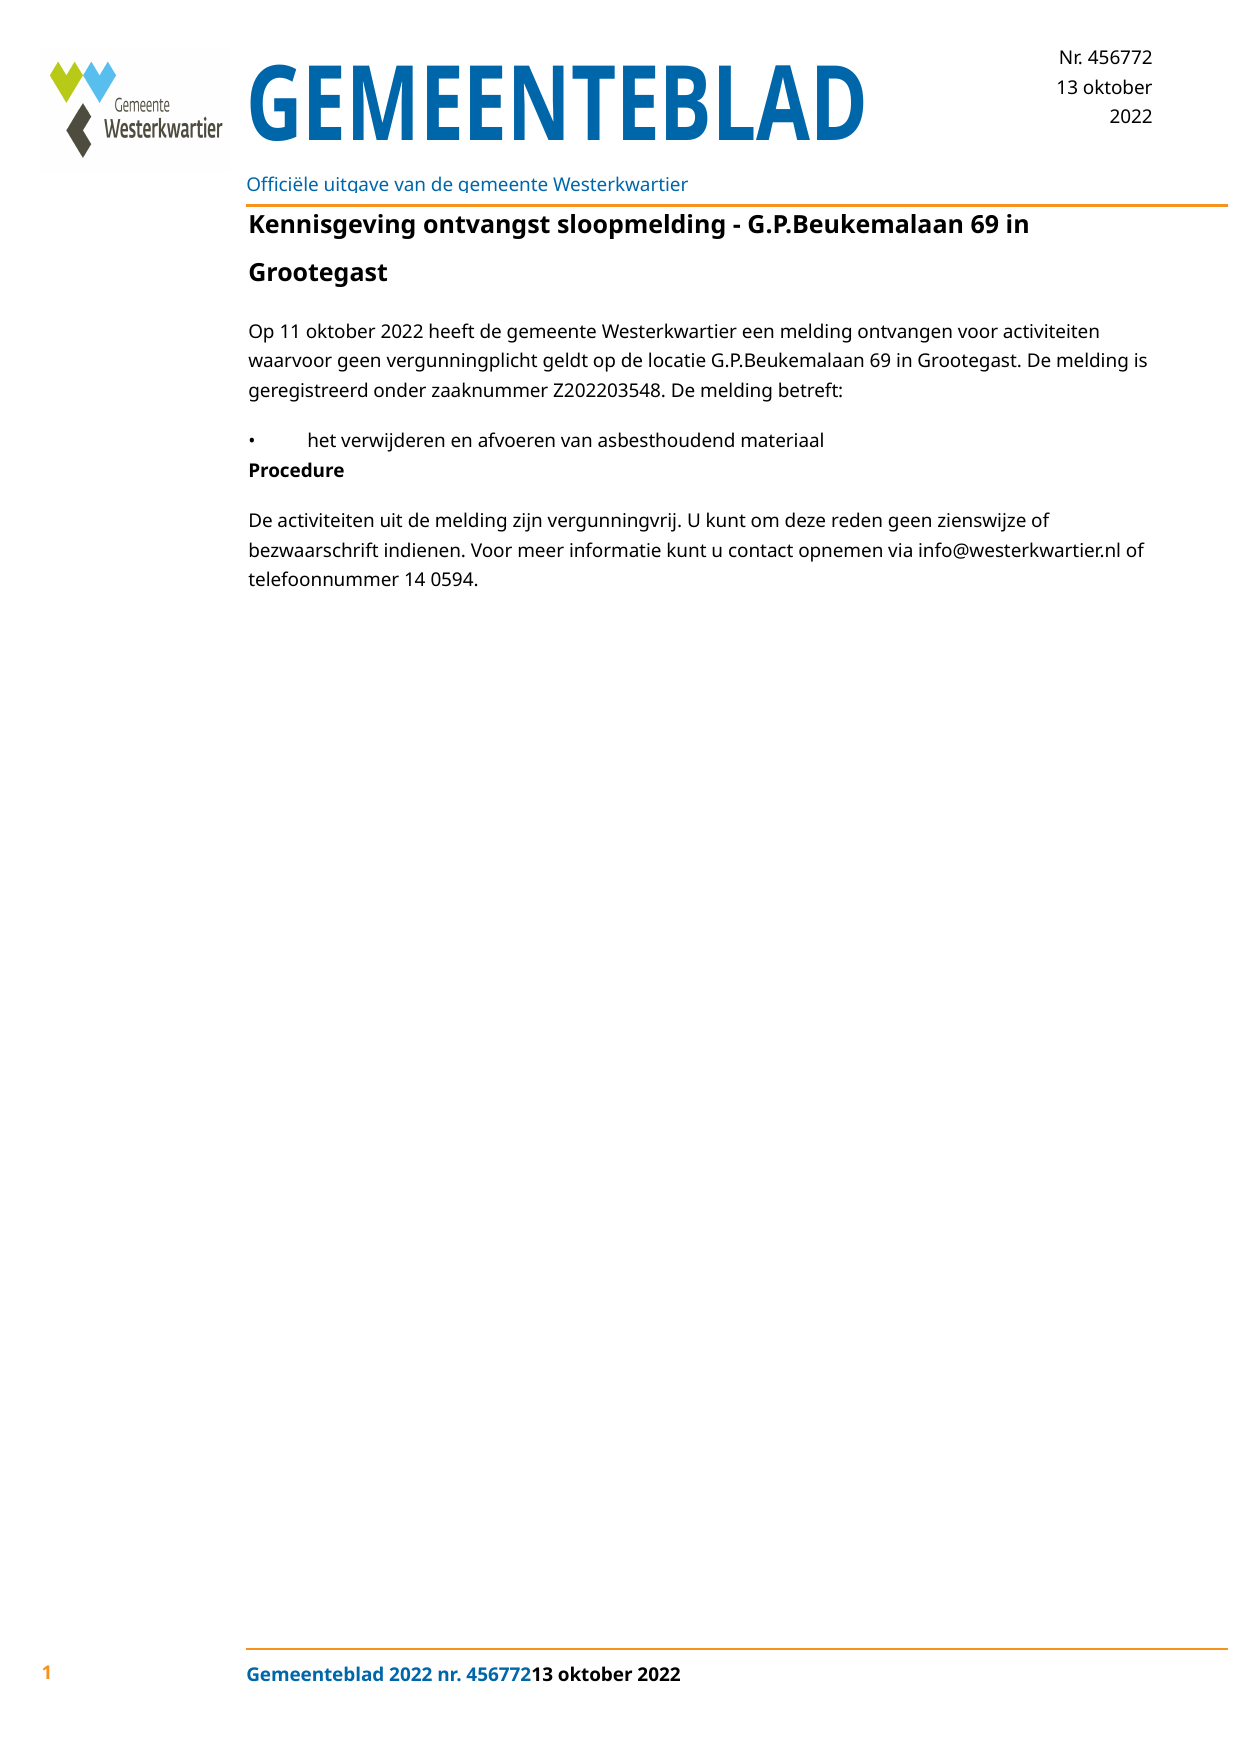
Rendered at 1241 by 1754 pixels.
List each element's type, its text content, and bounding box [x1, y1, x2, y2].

text Kennisgeving ontvangst sloopmelding - G.P.Beukemalaan 69 in Grootegast [248, 207, 1152, 288]
text Procedure [248, 457, 1152, 483]
picture [41, 47, 231, 172]
list het verwijderen en afvoeren van asbesthoudend materiaal [248, 427, 1152, 453]
text Op 11 oktober 2022 heeft de gemeente Westerkwartier een melding ontvangen voor activiteiten waarvoor geen vergunningplicht geldt op de locatie G.P.Beukemalaan 69 in Grootegast. De melding is geregistreerd onder zaaknummer Z202203548. De melding betreft: [248, 318, 1152, 403]
text De activiteiten uit de melding zijn vergunningvrij. U kunt om deze reden geen zienswijze of bezwaarschrift indienen. Voor meer informatie kunt u contact opnemen via info@westerkwartier.nl of telefoonnummer 14 0594. [248, 507, 1152, 592]
